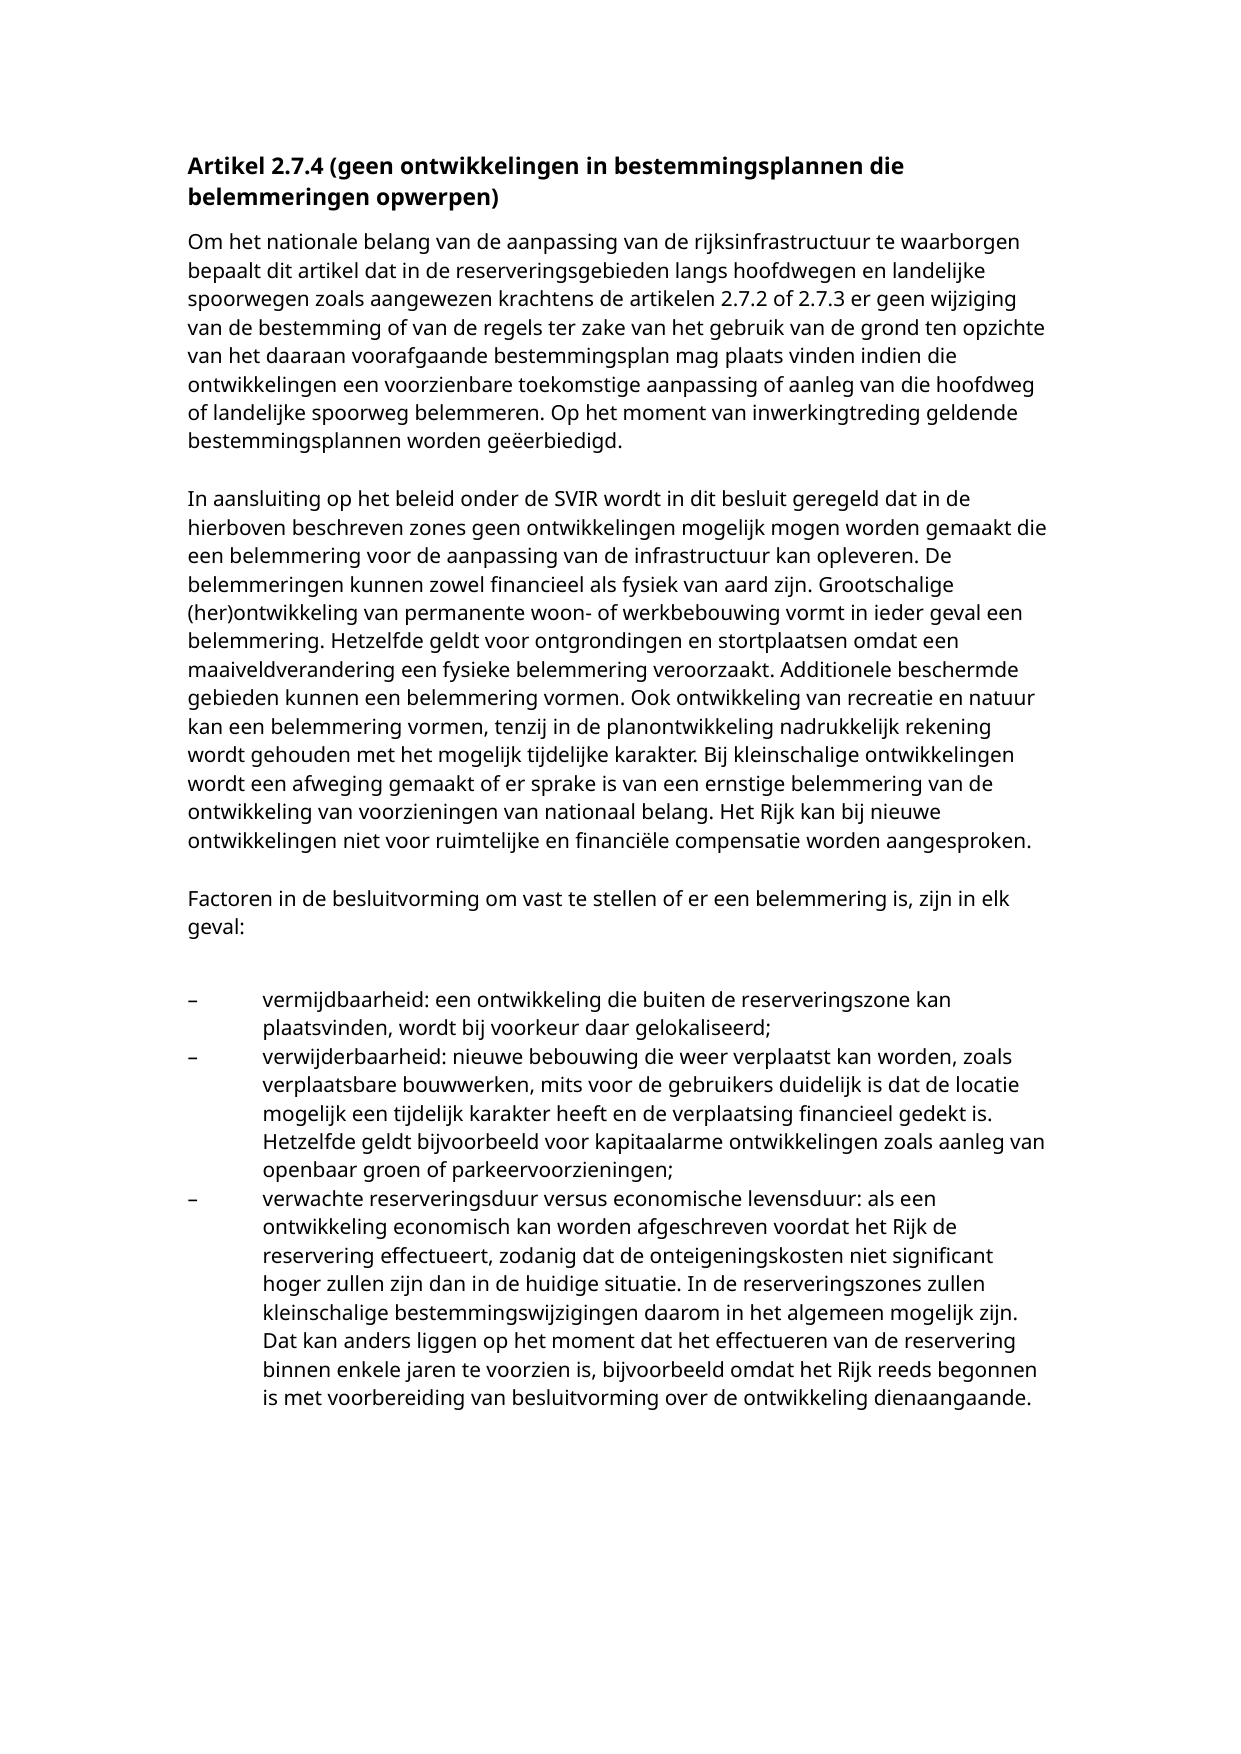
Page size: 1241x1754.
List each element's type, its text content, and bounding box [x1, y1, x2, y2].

text Om het nationale belang van de aanpassing van de rijksinfrastructuur te waarborgen bepaalt dit artikel dat in de reserveringsgebieden langs hoofdwegen en landelijke spoorwegen zoals aangewezen krachtens de artikelen 2.7.2 of 2.7.3 er geen wijziging van de bestemming of van de regels ter zake van het gebruik van de grond ten opzichte van het daaraan voorafgaande bestemmingsplan mag plaats vinden indien die ontwikkelingen een voorzienbare toekomstige aanpassing of aanleg van die hoofdweg of landelijke spoorweg belemmeren. Op het moment van inwerkingtreding geldende bestemmingsplannen worden geëerbiedigd. [187, 227, 1053, 455]
text Factoren in de besluitvorming om vast te stellen of er een belemmering is, zijn in elk geval: [187, 884, 1053, 941]
list vermijdbaarheid: een ontwikkeling die buiten de reserveringszone kan plaatsvinden, wordt bij voorkeur daar gelokaliseerd; [187, 985, 1053, 1042]
text In aansluiting op het beleid onder de SVIR wordt in dit besluit geregeld dat in de hierboven beschreven zones geen ontwikkelingen mogelijk mogen worden gemaakt die een belemmering voor de aanpassing van de infrastructuur kan opleveren. De belemmeringen kunnen zowel financieel als fysiek van aard zijn. Grootschalige (her)ontwikkeling van permanente woon- of werkbebouwing vormt in ieder geval een belemmering. Hetzelfde geldt voor ontgrondingen en stortplaatsen omdat een maaiveldverandering een fysieke belemmering veroorzaakt. Additionele beschermde gebieden kunnen een belemmering vormen. Ook ontwikkeling van recreatie en natuur kan een belemmering vormen, tenzij in de planontwikkeling nadrukkelijk rekening wordt gehouden met het mogelijk tijdelijke karakter. Bij kleinschalige ontwikkelingen wordt een afweging gemaakt of er sprake is van een ernstige belemmering van de ontwikkeling van voorzieningen van nationaal belang. Het Rijk kan bij nieuwe ontwikkelingen niet voor ruimtelijke en financiële compensatie worden aangesproken. [187, 484, 1053, 854]
list verwachte reserveringsduur versus economische levensduur: als een ontwikkeling economisch kan worden afgeschreven voordat het Rijk de reservering effectueert, zodanig dat de onteigeningskosten niet significant hoger zullen zijn dan in de huidige situatie. In de reserveringszones zullen kleinschalige bestemmingswijzigingen daarom in het algemeen mogelijk zijn. Dat kan anders liggen op het moment dat het effectueren van de reservering binnen enkele jaren te voorzien is, bijvoorbeeld omdat het Rijk reeds begonnen is met voorbereiding van besluitvorming over de ontwikkeling dienaangaande. [187, 1184, 1053, 1412]
list verwijderbaarheid: nieuwe bebouwing die weer verplaatst kan worden, zoals verplaatsbare bouwwerken, mits voor de gebruikers duidelijk is dat de locatie mogelijk een tijdelijk karakter heeft en de verplaatsing financieel gedekt is. Hetzelfde geldt bijvoorbeeld voor kapitaalarme ontwikkelingen zoals aanleg van openbaar groen of parkeervoorzieningen; [187, 1042, 1053, 1184]
subtitle Artikel 2.7.4 (geen ontwikkelingen in bestemmingsplannen die belemmeringen opwerpen) [187, 150, 1053, 212]
